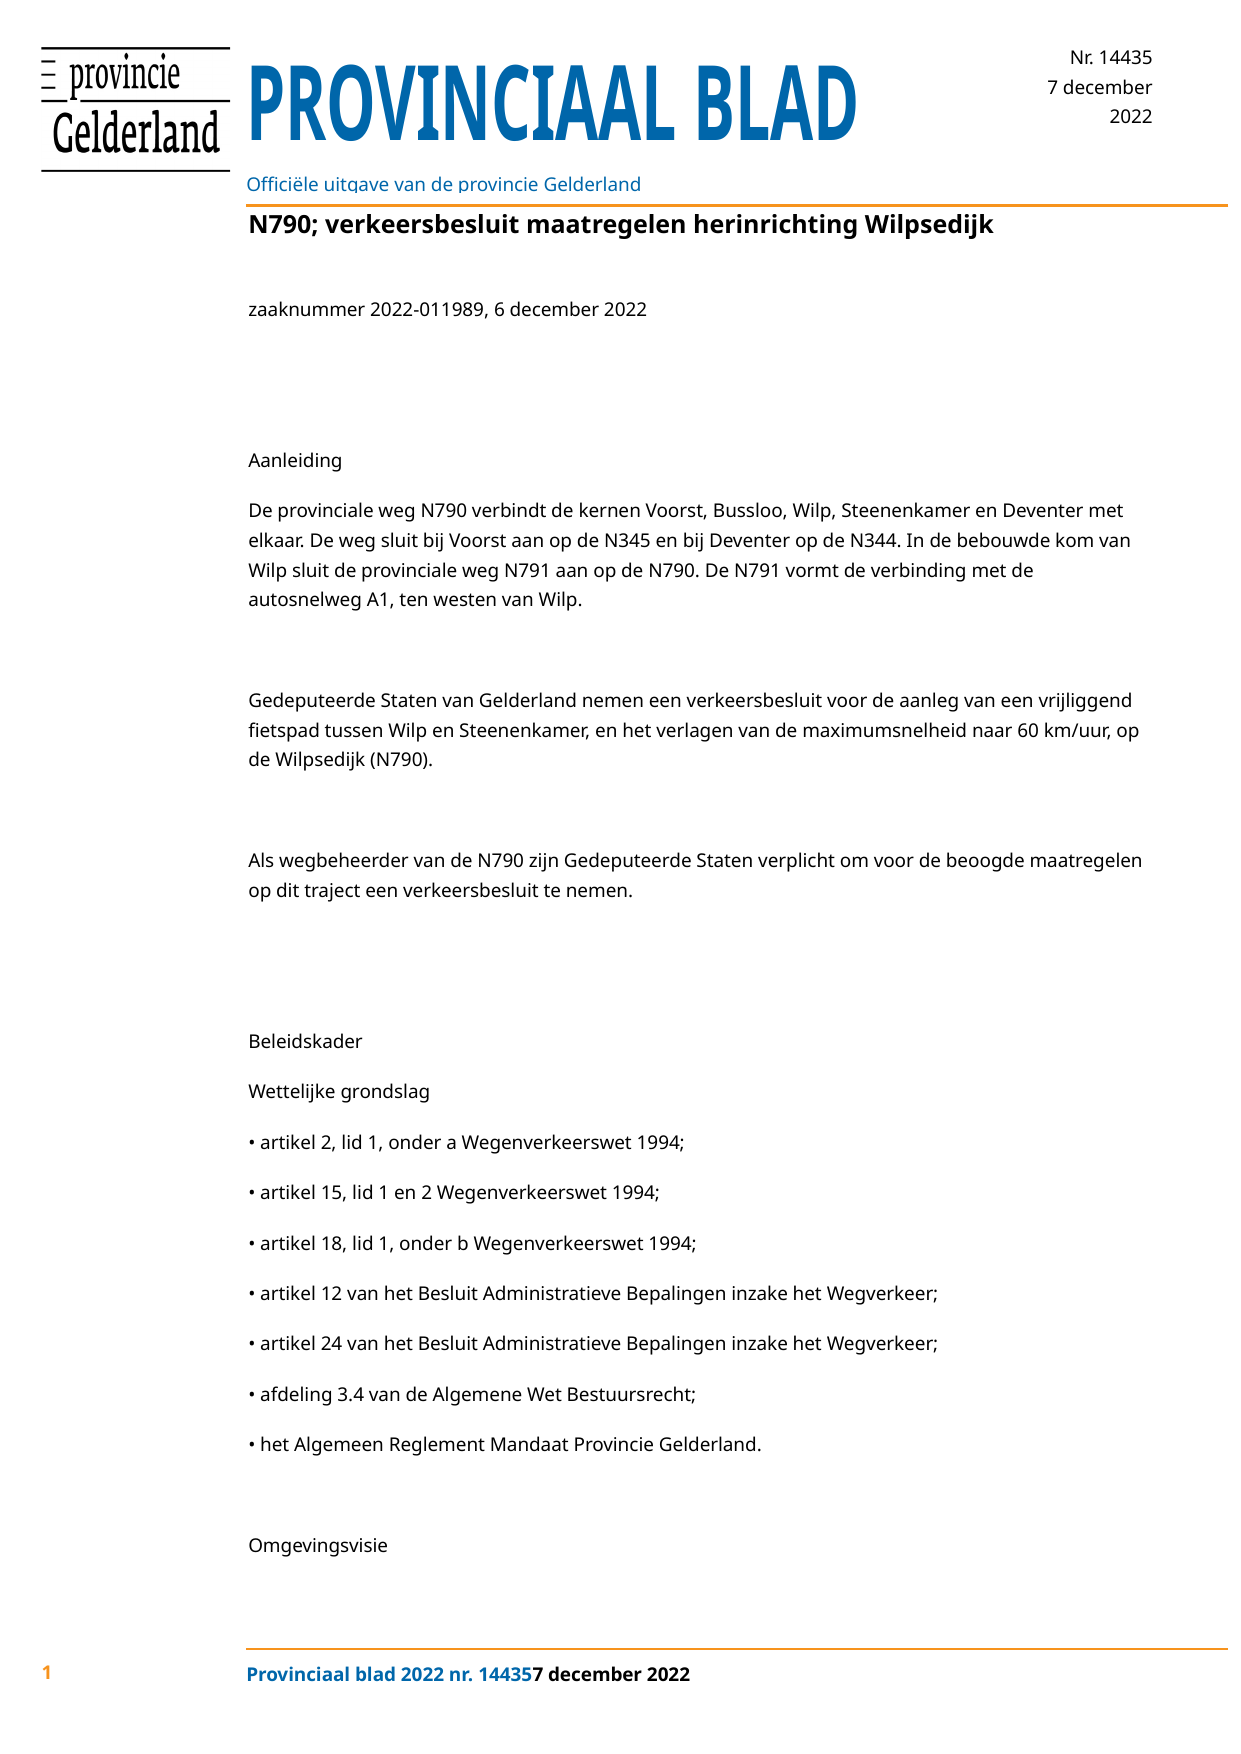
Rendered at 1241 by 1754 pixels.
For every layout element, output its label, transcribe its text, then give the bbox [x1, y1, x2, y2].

text zaaknummer 2022-011989, 6 december 2022 [248, 296, 1152, 322]
text • artikel 18, lid 1, onder b Wegenverkeerswet 1994; [248, 1230, 1152, 1256]
text • artikel 15, lid 1 en 2 Wegenverkeerswet 1994; [248, 1179, 1152, 1205]
text Omgevingsvisie [248, 1532, 1152, 1558]
text • artikel 2, lid 1, onder a Wegenverkeerswet 1994; [248, 1129, 1152, 1155]
text Beleidskader [248, 1028, 1152, 1054]
text • artikel 24 van het Besluit Administratieve Bepalingen inzake het Wegverkeer; [248, 1331, 1152, 1356]
text Wettelijke grondslag [248, 1078, 1152, 1104]
text Gedeputeerde Staten van Gelderland nemen een verkeersbesluit voor de aanleg van een vrijliggend fietspad tussen Wilp en Steenenkamer, en het verlagen van de maximumsnelheid naar 60 km/uur, op de Wilpsedijk (N790). [248, 687, 1152, 772]
text • het Algemeen Reglement Mandaat Provincie Gelderland. [248, 1431, 1152, 1457]
text • artikel 12 van het Besluit Administratieve Bepalingen inzake het Wegverkeer; [248, 1280, 1152, 1306]
text N790; verkeersbesluit maatregelen herinrichting Wilpsedijk [248, 207, 1152, 241]
text Aanleiding [248, 447, 1152, 473]
text • afdeling 3.4 van de Algemene Wet Bestuursrecht; [248, 1381, 1152, 1407]
text Als wegbeheerder van de N790 zijn Gedeputeerde Staten verplicht om voor de beoogde maatregelen op dit traject een verkeersbesluit te nemen. [248, 847, 1152, 903]
picture [41, 47, 231, 172]
text De provinciale weg N790 verbindt de kernen Voorst, Bussloo, Wilp, Steenenkamer en Deventer met elkaar. De weg sluit bij Voorst aan op de N345 en bij Deventer op de N344. In de bebouwde kom van Wilp sluit de provinciale weg N791 aan op de N790. De N791 vormt de verbinding met de autosnelweg A1, ten westen van Wilp. [248, 498, 1152, 612]
